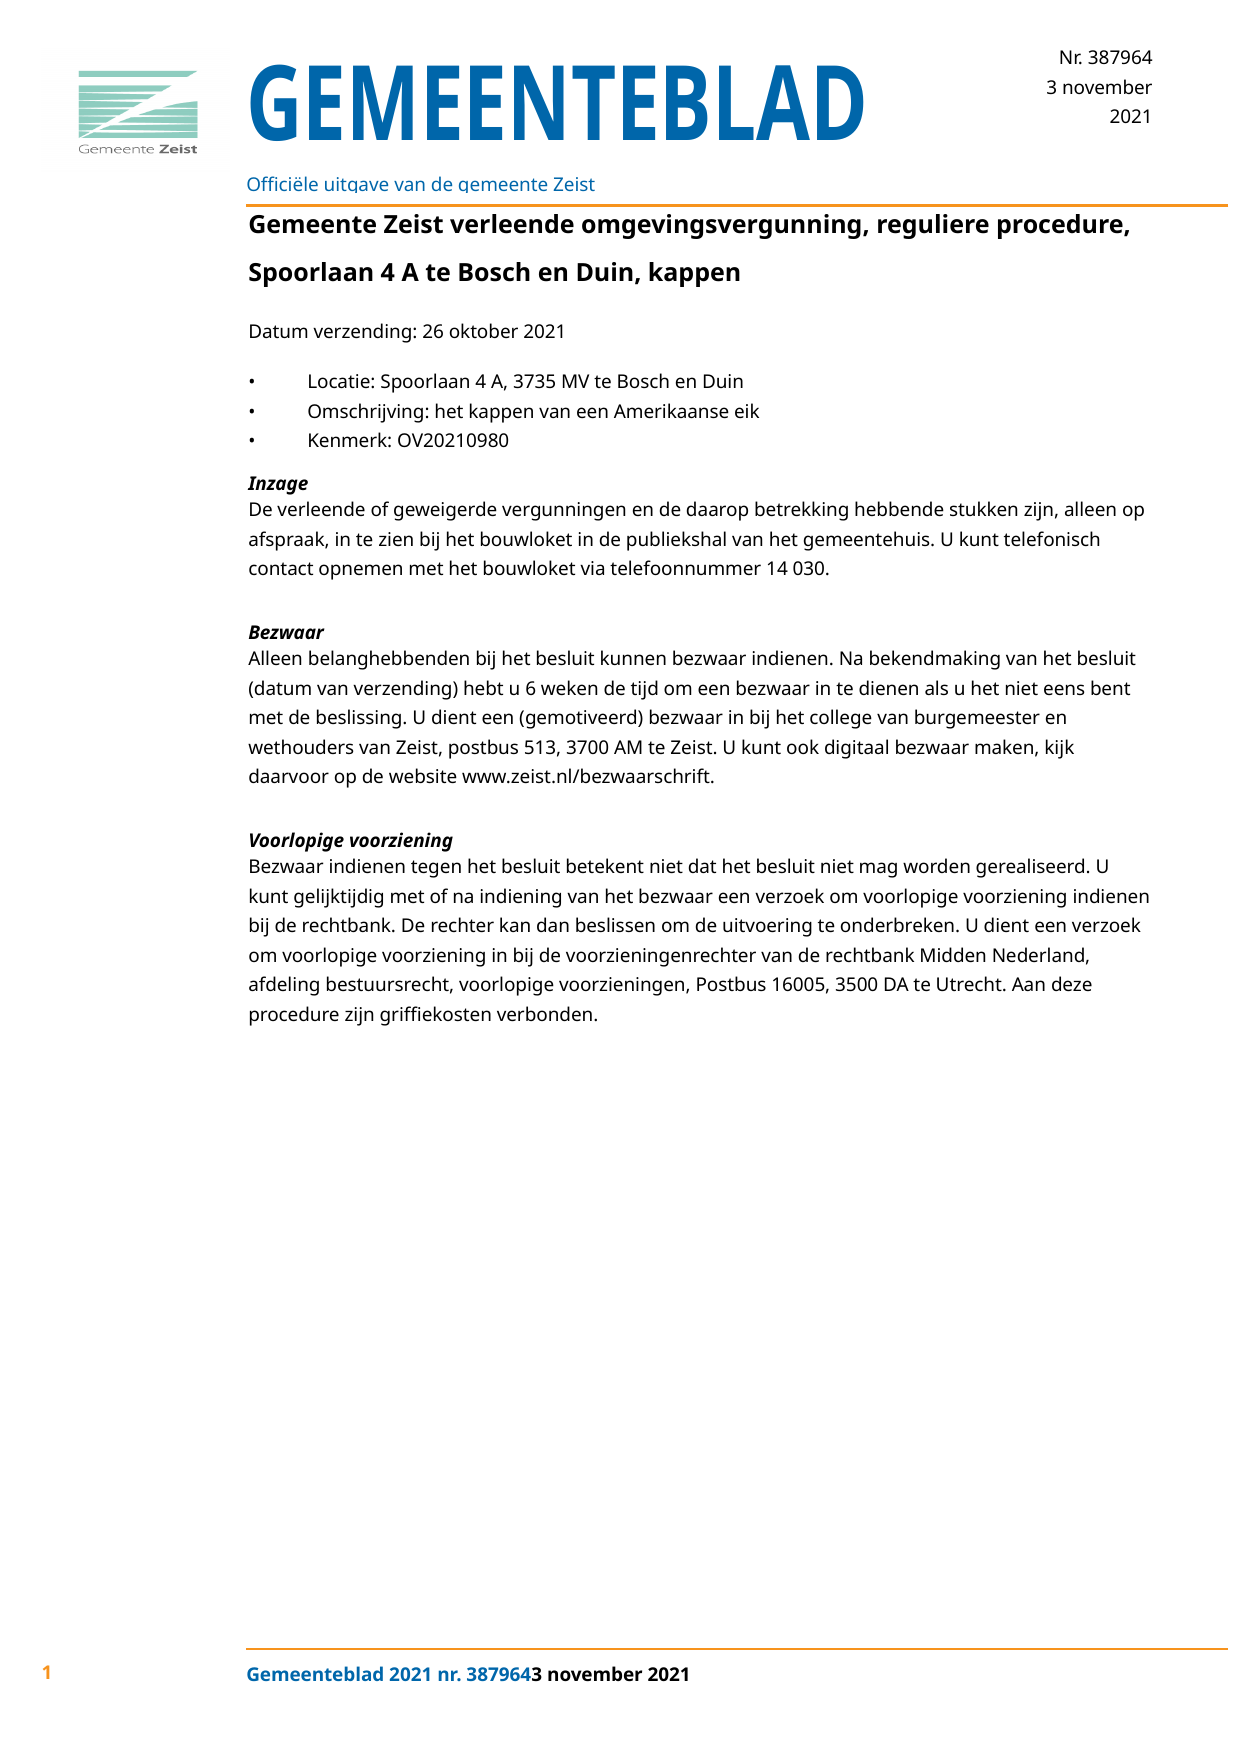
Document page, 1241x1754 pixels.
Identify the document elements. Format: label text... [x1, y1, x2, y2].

text Bezwaar [248, 619, 1152, 645]
text Alleen belanghebbenden bij het besluit kunnen bezwaar indienen. Na bekendmaking van het besluit (datum van verzending) hebt u 6 weken de tijd om een bezwaar in te dienen als u het niet eens bent met de beslissing. U dient een (gemotiveerd) bezwaar in bij het college van burgemeester en wethouders van Zeist, postbus 513, 3700 AM te Zeist. U kunt ook digitaal bezwaar maken, kijk daarvoor op de website www.zeist.nl/bezwaarschrift. [248, 645, 1152, 789]
text Bezwaar indienen tegen het besluit betekent niet dat het besluit niet mag worden gerealiseerd. U kunt gelijktijdig met of na indiening van het bezwaar een verzoek om voorlopige voorziening indienen bij de rechtbank. De rechter kan dan beslissen om de uitvoering te onderbreken. U dient een verzoek om voorlopige voorziening in bij de voorzieningenrechter van de rechtbank Midden Nederland, afdeling bestuursrecht, voorlopige voorzieningen, Postbus 16005, 3500 DA te Utrecht. Aan deze procedure zijn griffiekosten verbonden. [248, 853, 1152, 1027]
text Voorlopige voorziening [248, 827, 1152, 853]
text De verleende of geweigerde vergunningen en de daarop betrekking hebbende stukken zijn, alleen op afspraak, in te zien bij het bouwloket in de publiekshal van het gemeentehuis. U kunt telefonisch contact opnemen met het bouwloket via telefoonnummer 14 030. [248, 496, 1152, 581]
list Locatie: Spoorlaan 4 A, 3735 MV te Bosch en Duin [248, 368, 1152, 394]
text Inzage [248, 471, 1152, 496]
text Gemeente Zeist verleende omgevingsvergunning, reguliere procedure, Spoorlaan 4 A te Bosch en Duin, kappen [248, 207, 1152, 288]
list Kenmerk: OV20210980 [248, 427, 1152, 453]
text Datum verzending: 26 oktober 2021 [248, 318, 1152, 344]
list Omschrijving: het kappen van een Amerikaanse eik [248, 398, 1152, 424]
picture [41, 47, 231, 172]
